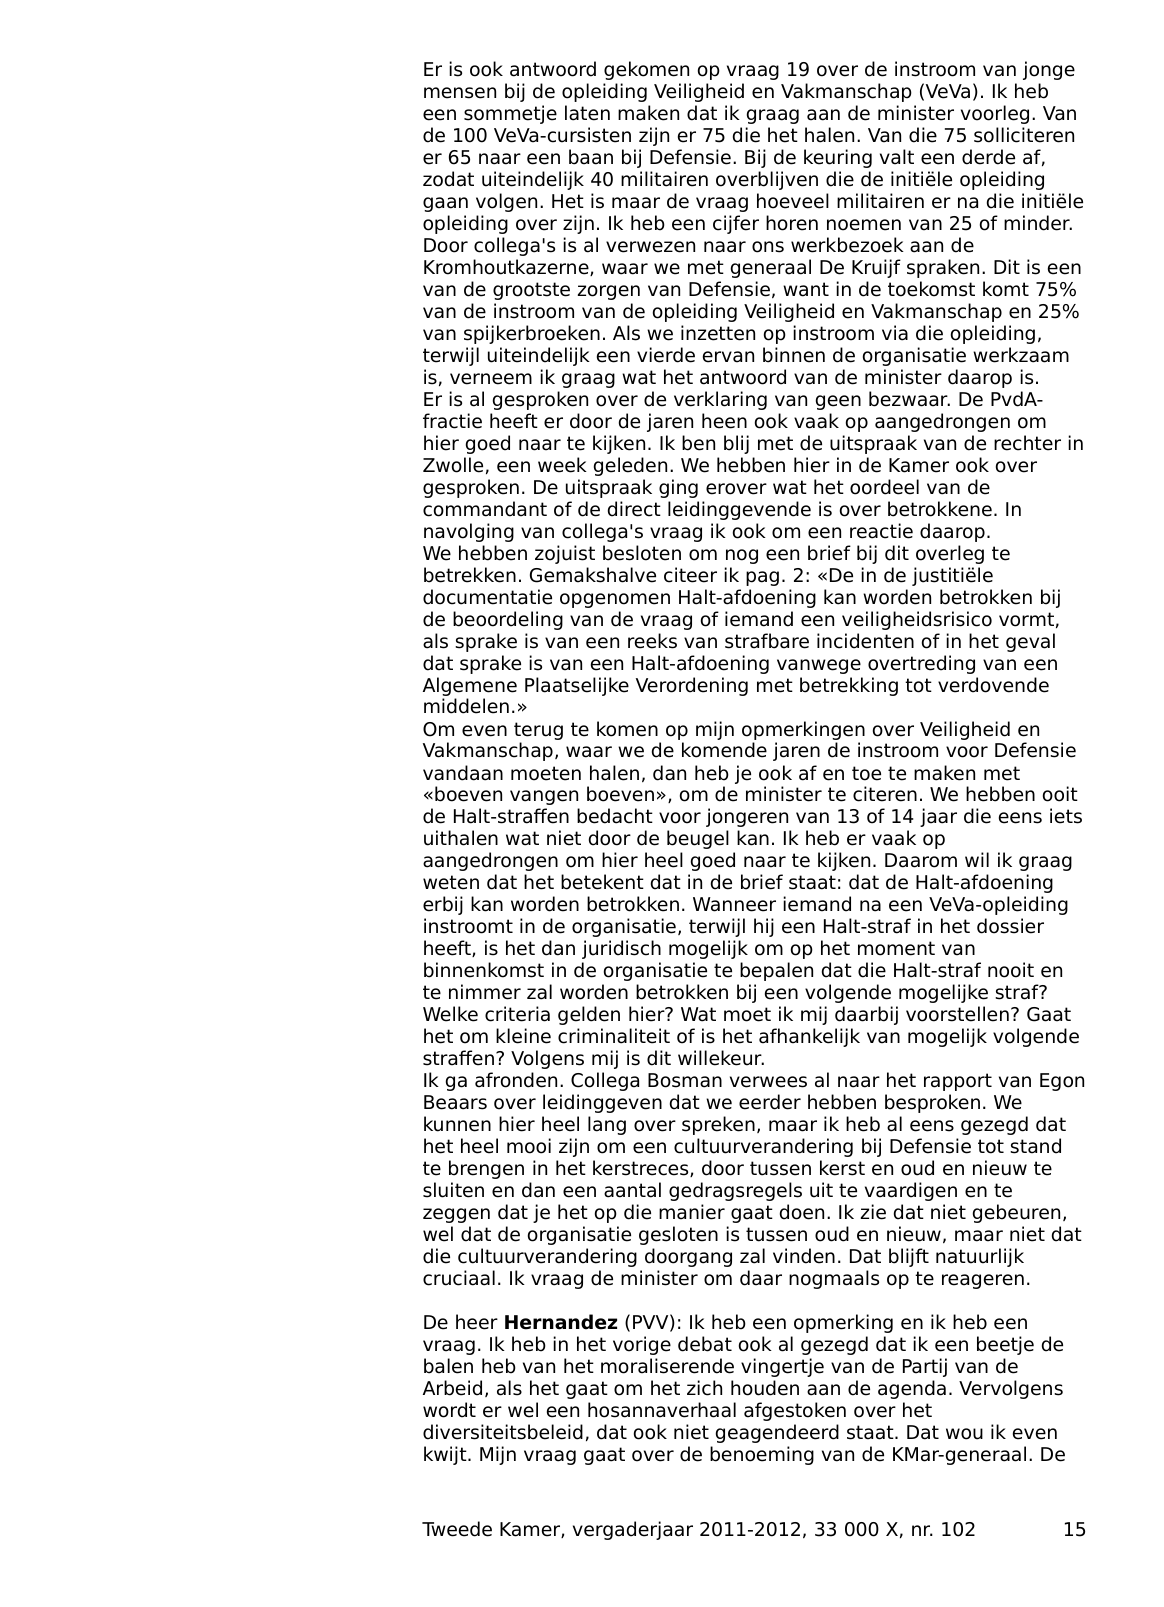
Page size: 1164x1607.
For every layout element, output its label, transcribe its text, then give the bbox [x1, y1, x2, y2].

text Ik ga afronden. Collega Bosman verwees al naar het rapport van Egon Beaars over leidinggeven dat we eerder hebben besproken. We kunnen hier heel lang over spreken, maar ik heb al eens gezegd dat het heel mooi zijn om een cultuurverandering bij Defensie tot stand te brengen in het kerstreces, door tussen kerst en oud en nieuw te sluiten en dan een aantal gedragsregels uit te vaardigen en te zeggen dat je het op die manier gaat doen. Ik zie dat niet gebeuren, wel dat de organisatie gesloten is tussen oud en nieuw, maar niet dat die cultuurverandering doorgang zal vinden. Dat blijft natuurlijk cruciaal. Ik vraag de minister om daar nogmaals op te reageren. [422, 1070, 1087, 1290]
text Er is al gesproken over de verklaring van geen bezwaar. De PvdA-fractie heeft er door de jaren heen ook vaak op aangedrongen om hier goed naar te kijken. Ik ben blij met de uitspraak van de rechter in Zwolle, een week geleden. We hebben hier in de Kamer ook over gesproken. De uitspraak ging erover wat het oordeel van de commandant of de direct leidinggevende is over betrokkene. In navolging van collega's vraag ik ook om een reactie daarop. [422, 389, 1087, 543]
text Er is ook antwoord gekomen op vraag 19 over de instroom van jonge mensen bij de opleiding Veiligheid en Vakmanschap (VeVa). Ik heb een sommetje laten maken dat ik graag aan de minister voorleg. Van de 100 VeVa-cursisten zijn er 75 die het halen. Van die 75 solliciteren er 65 naar een baan bij Defensie. Bij de keuring valt een derde af, zodat uiteindelijk 40 militairen overblijven die de initiële opleiding gaan volgen. Het is maar de vraag hoeveel militairen er na die initiële opleiding over zijn. Ik heb een cijfer horen noemen van 25 of minder. Door collega's is al verwezen naar ons werkbezoek aan de Kromhoutkazerne, waar we met generaal De Kruijf spraken. Dit is een van de grootste zorgen van Defensie, want in de toekomst komt 75% van de instroom van de opleiding Veiligheid en Vakmanschap en 25% van spijkerbroeken. Als we inzetten op instroom via die opleiding, terwijl uiteindelijk een vierde ervan binnen de organisatie werkzaam is, verneem ik graag wat het antwoord van de minister daarop is. [422, 59, 1087, 389]
text We hebben zojuist besloten om nog een brief bij dit overleg te betrekken. Gemakshalve citeer ik pag. 2: «De in de justitiële documentatie opgenomen Halt-afdoening kan worden betrokken bij de beoordeling van de vraag of iemand een veiligheidsrisico vormt, als sprake is van een reeks van strafbare incidenten of in het geval dat sprake is van een Halt-afdoening vanwege overtreding van een Algemene Plaatselijke Verordening met betrekking tot verdovende middelen.» [422, 543, 1087, 718]
text Om even terug te komen op mijn opmerkingen over Veiligheid en Vakmanschap, waar we de komende jaren de instroom voor Defensie vandaan moeten halen, dan heb je ook af en toe te maken met «boeven vangen boeven», om de minister te citeren. We hebben ooit de Halt-straffen bedacht voor jongeren van 13 of 14 jaar die eens iets uithalen wat niet door de beugel kan. Ik heb er vaak op aangedrongen om hier heel goed naar te kijken. Daarom wil ik graag weten dat het betekent dat in de brief staat: dat de Halt-afdoening erbij kan worden betrokken. Wanneer iemand na een VeVa-opleiding instroomt in de organisatie, terwijl hij een Halt-straf in het dossier heeft, is het dan juridisch mogelijk om op het moment van binnenkomst in de organisatie te bepalen dat die Halt-straf nooit en te nimmer zal worden betrokken bij een volgende mogelijke straf? Welke criteria gelden hier? Wat moet ik mij daarbij voorstellen? Gaat het om kleine criminaliteit of is het afhankelijk van mogelijk volgende straffen? Volgens mij is dit willekeur. [422, 718, 1087, 1070]
text De heer Hernandez (PVV): Ik heb een opmerking en ik heb een vraag. Ik heb in het vorige debat ook al gezegd dat ik een beetje de balen heb van het moraliserende vingertje van de Partij van de Arbeid, als het gaat om het zich houden aan de agenda. Vervolgens wordt er wel een hosannaverhaal afgestoken over het diversiteitsbeleid, dat ook niet geagendeerd staat. Dat wou ik even kwijt. Mijn vraag gaat over de benoeming van de KMar-generaal. De [422, 1312, 1087, 1466]
